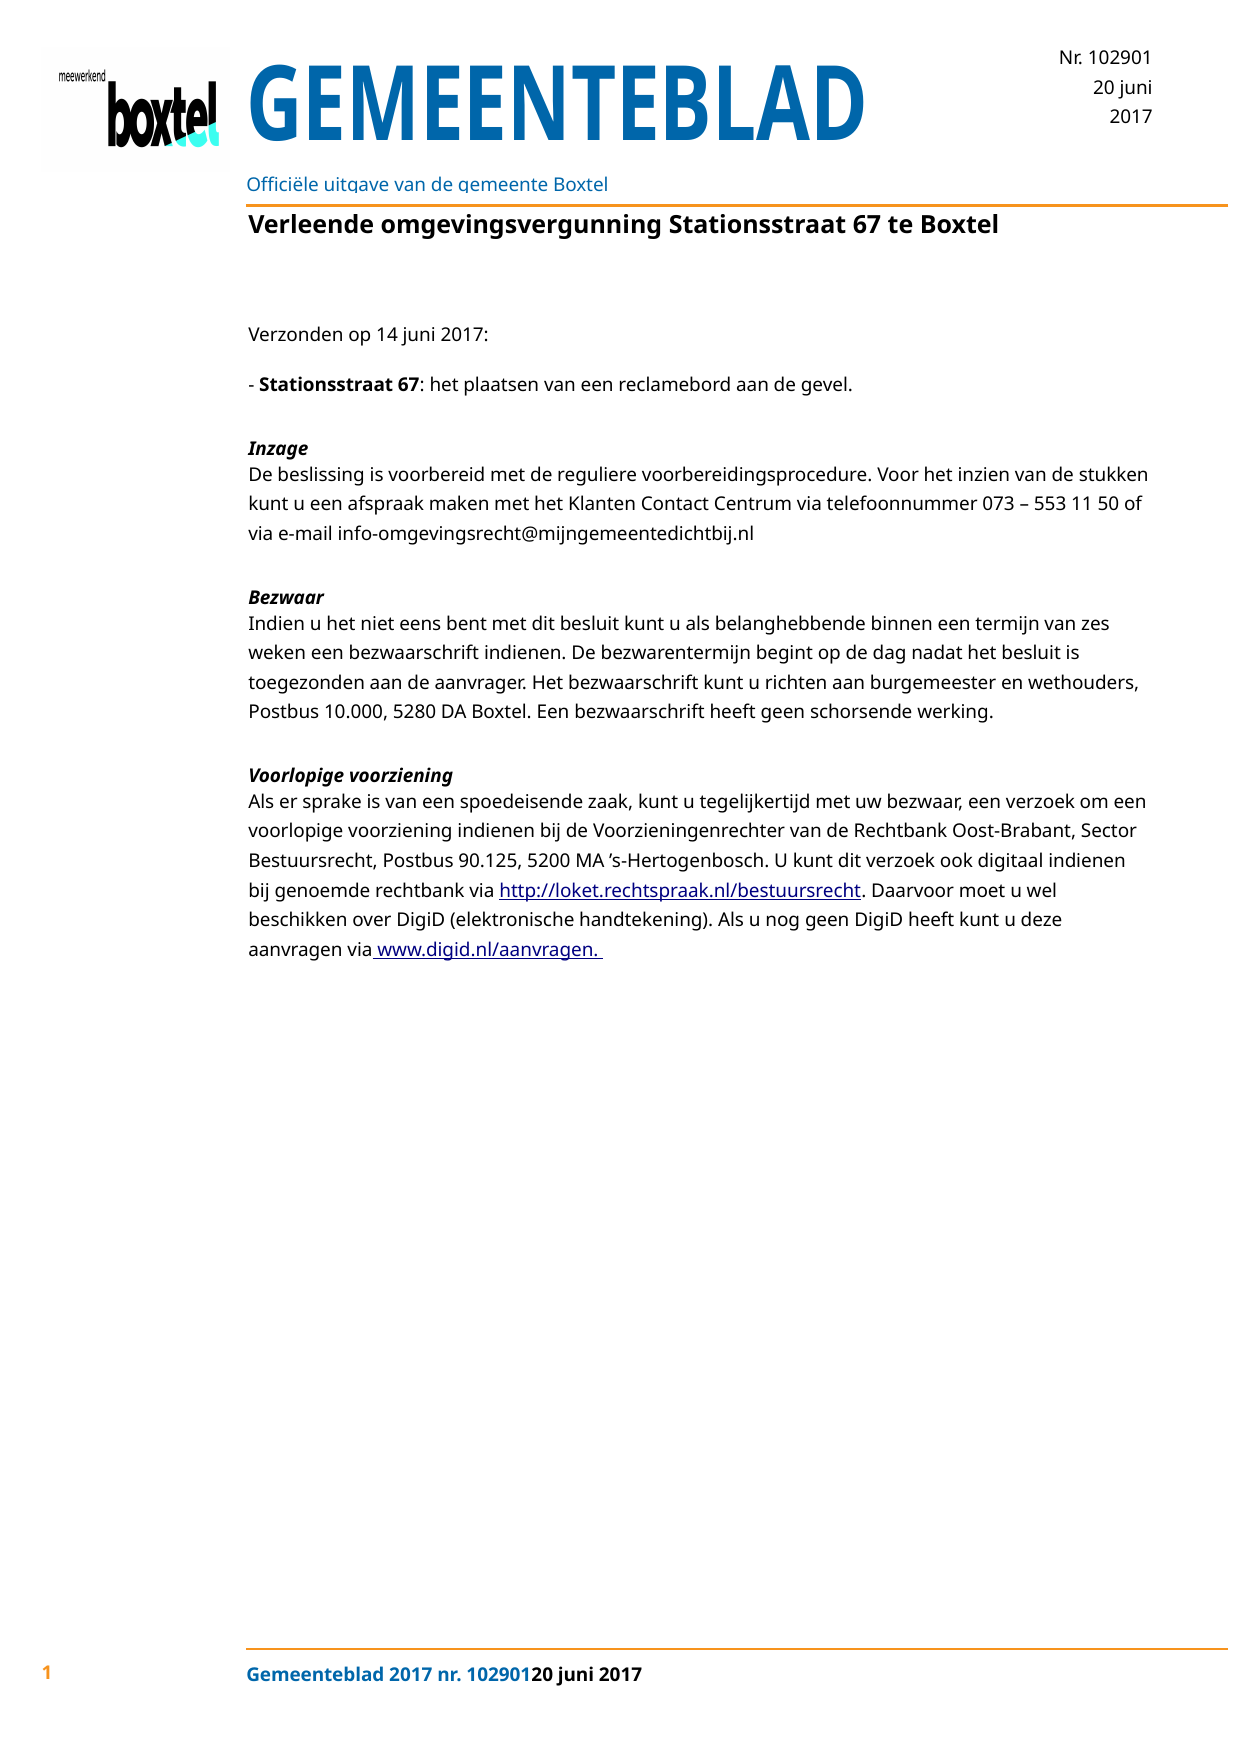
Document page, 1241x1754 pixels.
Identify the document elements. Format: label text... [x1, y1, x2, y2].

text Verzonden op 14 juni 2017: [248, 321, 1152, 346]
picture [41, 47, 231, 172]
text Voorlopige voorziening [248, 762, 1152, 788]
text Verleende omgevingsvergunning Stationsstraat 67 te Boxtel [248, 207, 1152, 241]
text Inzage [248, 435, 1152, 461]
text - Stationsstraat 67: het plaatsen van een reclamebord aan de gevel. [248, 371, 1152, 397]
text Bezwaar [248, 584, 1152, 610]
text Als er sprake is van een spoedeisende zaak, kunt u tegelijkertijd met uw bezwaar, een verzoek om een voorlopige voorziening indienen bij de Voorzieningenrechter van de Rechtbank Oost-Brabant, Sector Bestuursrecht, Postbus 90.125, 5200 MA ’s-Hertogenbosch. U kunt dit verzoek ook digitaal indienen bij genoemde rechtbank via http://loket.rechtspraak.nl/bestuursrecht. Daarvoor moet u wel beschikken over DigiD (elektronische handtekening). Als u nog geen DigiD heeft kunt u deze aanvragen via www.digid.nl/aanvragen. [248, 788, 1152, 962]
text De beslissing is voorbereid met de reguliere voorbereidingsprocedure. Voor het inzien van de stukken kunt u een afspraak maken met het Klanten Contact Centrum via telefoonnummer 073 – 553 11 50 of via e-mail info-omgevingsrecht@mijngemeentedichtbij.nl [248, 461, 1152, 546]
text Indien u het niet eens bent met dit besluit kunt u als belanghebbende binnen een termijn van zes weken een bezwaarschrift indienen. De bezwarentermijn begint op de dag nadat het besluit is toegezonden aan de aanvrager. Het bezwaarschrift kunt u richten aan burgemeester en wethouders, Postbus 10.000, 5280 DA Boxtel. Een bezwaarschrift heeft geen schorsende werking. [248, 610, 1152, 724]
